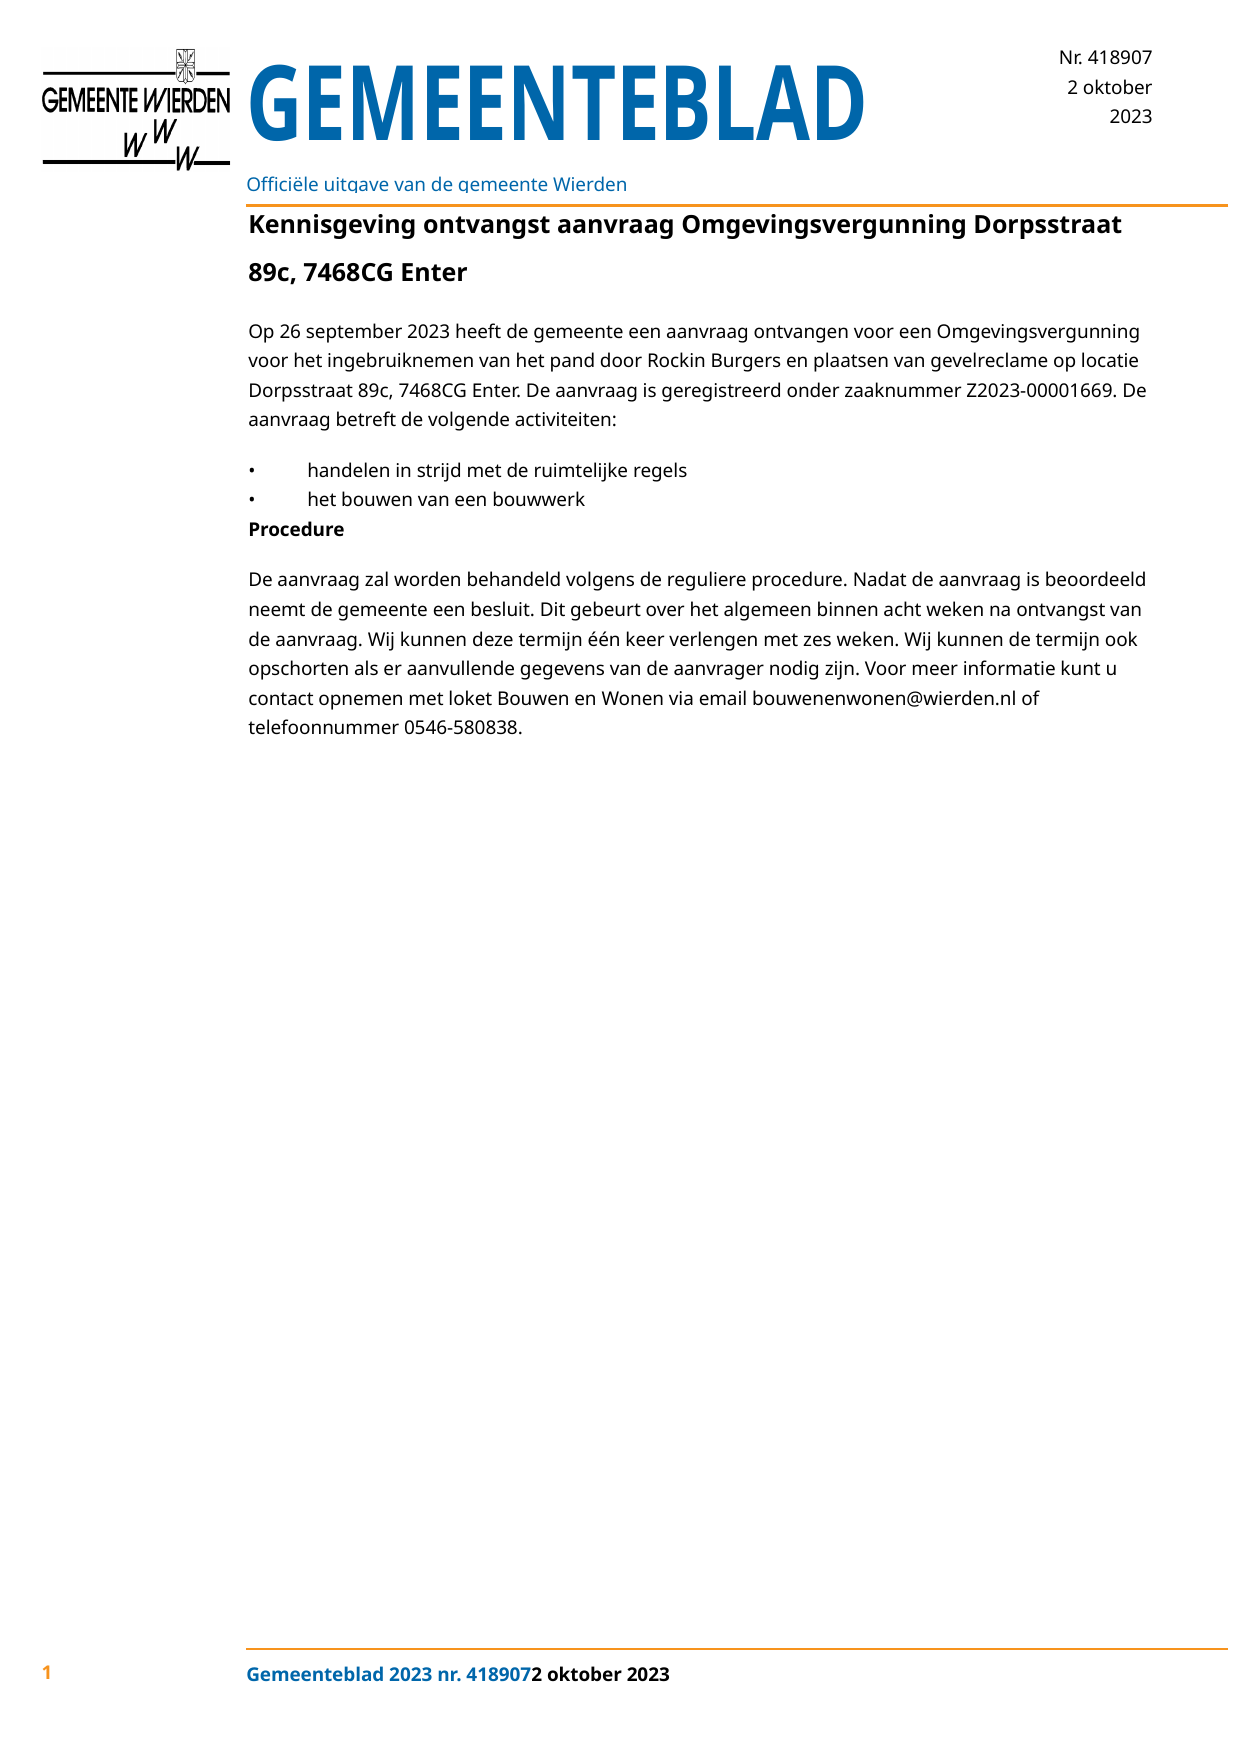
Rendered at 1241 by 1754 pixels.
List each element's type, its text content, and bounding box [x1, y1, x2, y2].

list het bouwen van een bouwwerk [248, 487, 1152, 512]
list handelen in strijd met de ruimtelijke regels [248, 457, 1152, 483]
text Op 26 september 2023 heeft de gemeente een aanvraag ontvangen voor een Omgevingsvergunning voor het ingebruiknemen van het pand door Rockin Burgers en plaatsen van gevelreclame op locatie Dorpsstraat 89c, 7468CG Enter. De aanvraag is geregistreerd onder zaaknummer Z2023-00001669. De aanvraag betreft de volgende activiteiten: [248, 318, 1152, 432]
text Kennisgeving ontvangst aanvraag Omgevingsvergunning Dorpsstraat 89c, 7468CG Enter [248, 207, 1152, 288]
text Procedure [248, 516, 1152, 542]
picture [41, 47, 231, 172]
text De aanvraag zal worden behandeld volgens de reguliere procedure. Nadat de aanvraag is beoordeeld neemt de gemeente een besluit. Dit gebeurt over het algemeen binnen acht weken na ontvangst van de aanvraag. Wij kunnen deze termijn één keer verlengen met zes weken. Wij kunnen de termijn ook opschorten als er aanvullende gegevens van de aanvrager nodig zijn. Voor meer informatie kunt u contact opnemen met loket Bouwen en Wonen via email bouwenenwonen@wierden.nl of telefoonnummer 0546-580838. [248, 567, 1152, 740]
